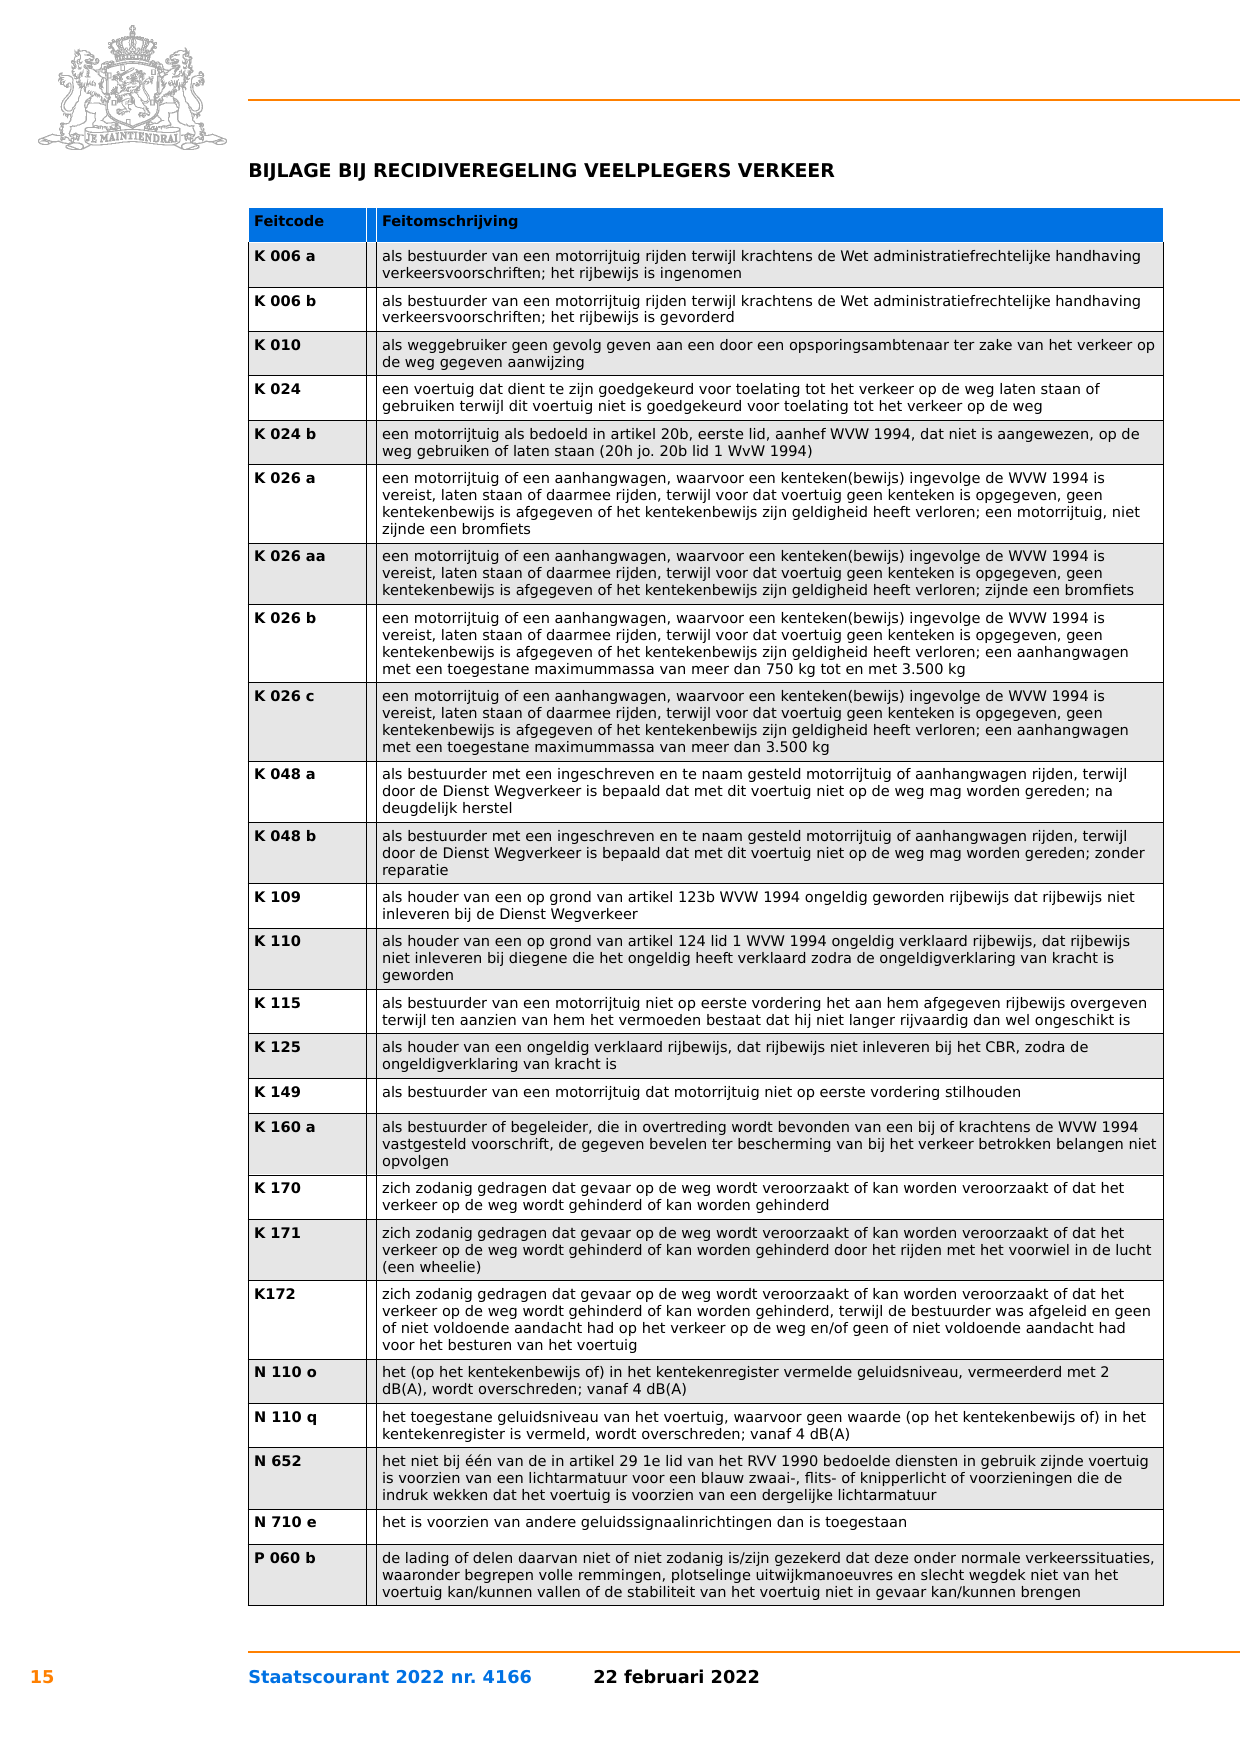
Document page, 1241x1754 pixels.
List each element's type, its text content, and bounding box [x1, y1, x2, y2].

table_cell een motorrijtuig als bedoeld in artikel 20b, eerste lid, aanhef WVW 1994, dat niet is aangewezen, op de weg gebruiken of laten staan (20h jo. 20b lid 1 WvW 1994) [377, 421, 1163, 464]
table_cell als bestuurder met een ingeschreven en te naam gesteld motorrijtuig of aanhangwagen rijden, terwijl door de Dienst Wegverkeer is bepaald dat met dit voertuig niet op de weg mag worden gereden; zonder reparatie [377, 823, 1163, 883]
table_cell K 006 a [249, 243, 366, 287]
table_cell K 024 [249, 376, 366, 420]
table_cell [367, 544, 376, 604]
table_cell [367, 823, 376, 883]
picture [38, 25, 227, 150]
table_cell een motorrijtuig of een aanhangwagen, waarvoor een kenteken(bewijs) ingevolge de WVW 1994 is vereist, laten staan of daarmee rijden, terwijl voor dat voertuig geen kenteken is opgegeven, geen kentekenbewijs is afgegeven of het kentekenbewijs zijn geldigheid heeft verloren; een aanhangwagen met een toegestane maximummassa van meer dan 750 kg tot en met 3.500 kg [377, 605, 1163, 682]
table_cell [367, 376, 376, 420]
table_cell N 110 o [249, 1360, 366, 1403]
table_cell als bestuurder van een motorrijtuig dat motorrijtuig niet op eerste vordering stilhouden [377, 1079, 1163, 1113]
table_cell als bestuurder van een motorrijtuig niet op eerste vordering het aan hem afgegeven rijbewijs overgeven terwijl ten aanzien van hem het vermoeden bestaat dat hij niet langer rijvaardig dan wel ongeschikt is [377, 990, 1163, 1033]
table_cell als houder van een op grond van artikel 124 lid 1 WVW 1994 ongeldig verklaard rijbewijs, dat rijbewijs niet inleveren bij diegene die het ongeldig heeft verklaard zodra de ongeldigverklaring van kracht is geworden [377, 929, 1163, 989]
table_cell zich zodanig gedragen dat gevaar op de weg wordt veroorzaakt of kan worden veroorzaakt of dat het verkeer op de weg wordt gehinderd of kan worden gehinderd [377, 1176, 1163, 1219]
table_cell [367, 1281, 376, 1358]
table_header Feitomschrijving [377, 208, 1163, 242]
table_cell [367, 288, 376, 331]
table_cell [367, 1220, 376, 1280]
table_cell K 048 b [249, 823, 366, 883]
table_cell [367, 1545, 376, 1605]
table_cell als bestuurder van een motorrijtuig rijden terwijl krachtens de Wet administratiefrechtelijke handhaving verkeersvoorschriften; het rijbewijs is ingenomen [377, 243, 1163, 287]
table_cell K 026 c [249, 683, 366, 761]
table_cell een motorrijtuig of een aanhangwagen, waarvoor een kenteken(bewijs) ingevolge de WVW 1994 is vereist, laten staan of daarmee rijden, terwijl voor dat voertuig geen kenteken is opgegeven, geen kentekenbewijs is afgegeven of het kentekenbewijs zijn geldigheid heeft verloren; zijnde een bromfiets [377, 544, 1163, 604]
table_cell K 024 b [249, 421, 366, 464]
table_cell een motorrijtuig of een aanhangwagen, waarvoor een kenteken(bewijs) ingevolge de WVW 1994 is vereist, laten staan of daarmee rijden, terwijl voor dat voertuig geen kenteken is opgegeven, geen kentekenbewijs is afgegeven of het kentekenbewijs zijn geldigheid heeft verloren; een motorrijtuig, niet zijnde een bromfiets [377, 465, 1163, 542]
table_cell de lading of delen daarvan niet of niet zodanig is/zijn gezekerd dat deze onder normale verkeerssituaties, waaronder begrepen volle remmingen, plotselinge uitwijkmanoeuvres en slecht wegdek niet van het voertuig kan/kunnen vallen of de stabiliteit van het voertuig niet in gevaar kan/kunnen brengen [377, 1545, 1163, 1605]
table_cell K 026 aa [249, 544, 366, 604]
table_cell het (op het kentekenbewijs of) in het kentekenregister vermelde geluidsniveau, vermeerderd met 2 dB(A), wordt overschreden; vanaf 4 dB(A) [377, 1360, 1163, 1403]
table_cell K 110 [249, 929, 366, 989]
table_cell K 171 [249, 1220, 366, 1280]
table_cell [367, 1079, 376, 1113]
table_cell [367, 1176, 376, 1219]
table_cell zich zodanig gedragen dat gevaar op de weg wordt veroorzaakt of kan worden veroorzaakt of dat het verkeer op de weg wordt gehinderd of kan worden gehinderd door het rijden met het voorwiel in de lucht (een wheelie) [377, 1220, 1163, 1280]
table_cell een motorrijtuig of een aanhangwagen, waarvoor een kenteken(bewijs) ingevolge de WVW 1994 is vereist, laten staan of daarmee rijden, terwijl voor dat voertuig geen kenteken is opgegeven, geen kentekenbewijs is afgegeven of het kentekenbewijs zijn geldigheid heeft verloren; een aanhangwagen met een toegestane maximummassa van meer dan 3.500 kg [377, 683, 1163, 761]
table_cell [367, 1360, 376, 1403]
table_cell K 115 [249, 990, 366, 1033]
table_cell K 109 [249, 884, 366, 928]
table_cell [367, 683, 376, 761]
table_cell zich zodanig gedragen dat gevaar op de weg wordt veroorzaakt of kan worden veroorzaakt of dat het verkeer op de weg wordt gehinderd of kan worden gehinderd, terwijl de bestuurder was afgeleid en geen of niet voldoende aandacht had op het verkeer op de weg en/of geen of niet voldoende aandacht had voor het besturen van het voertuig [377, 1281, 1163, 1358]
table_cell [367, 1404, 376, 1447]
table_cell [367, 421, 376, 464]
table_cell K 010 [249, 332, 366, 375]
table_cell het toegestane geluidsniveau van het voertuig, waarvoor geen waarde (op het kentekenbewijs of) in het kentekenregister is vermeld, wordt overschreden; vanaf 4 dB(A) [377, 1404, 1163, 1447]
table_cell K 026 a [249, 465, 366, 542]
subtitle BIJLAGE BIJ RECIDIVEREGELING VEELPLEGERS VERKEER [248, 160, 1163, 182]
table_cell K 149 [249, 1079, 366, 1113]
table_cell [367, 605, 376, 682]
table_cell als houder van een op grond van artikel 123b WVW 1994 ongeldig geworden rijbewijs dat rijbewijs niet inleveren bij de Dienst Wegverkeer [377, 884, 1163, 928]
table_cell [367, 929, 376, 989]
table_cell het is voorzien van andere geluidssignaalinrichtingen dan is toegestaan [377, 1510, 1163, 1544]
table_cell K 170 [249, 1176, 366, 1219]
table_cell [367, 1510, 376, 1544]
table_cell als houder van een ongeldig verklaard rijbewijs, dat rijbewijs niet inleveren bij het CBR, zodra de ongeldigverklaring van kracht is [377, 1034, 1163, 1078]
table_cell [367, 762, 376, 822]
table_cell N 652 [249, 1448, 366, 1509]
table_cell [367, 465, 376, 542]
table_cell [367, 1034, 376, 1078]
table_cell N 710 e [249, 1510, 366, 1544]
table_cell N 110 q [249, 1404, 366, 1447]
table_cell [367, 884, 376, 928]
table_cell K 125 [249, 1034, 366, 1078]
table_cell [367, 990, 376, 1033]
table_cell als bestuurder met een ingeschreven en te naam gesteld motorrijtuig of aanhangwagen rijden, terwijl door de Dienst Wegverkeer is bepaald dat met dit voertuig niet op de weg mag worden gereden; na deugdelijk herstel [377, 762, 1163, 822]
table_cell [367, 1448, 376, 1509]
table_cell als bestuurder van een motorrijtuig rijden terwijl krachtens de Wet administratiefrechtelijke handhaving verkeersvoorschriften; het rijbewijs is gevorderd [377, 288, 1163, 331]
table_cell K 026 b [249, 605, 366, 682]
table_cell K172 [249, 1281, 366, 1358]
table_cell als weggebruiker geen gevolg geven aan een door een opsporingsambtenaar ter zake van het verkeer op de weg gegeven aanwijzing [377, 332, 1163, 375]
table_cell K 006 b [249, 288, 366, 331]
table_cell K 048 a [249, 762, 366, 822]
table_cell [367, 1114, 376, 1174]
table_header Feitcode [249, 208, 366, 242]
table_cell [367, 332, 376, 375]
table_header [367, 208, 376, 242]
table_cell als bestuurder of begeleider, die in overtreding wordt bevonden van een bij of krachtens de WVW 1994 vastgesteld voorschrift, de gegeven bevelen ter bescherming van bij het verkeer betrokken belangen niet opvolgen [377, 1114, 1163, 1174]
table_cell P 060 b [249, 1545, 366, 1605]
table_cell het niet bij één van de in artikel 29 1e lid van het RVV 1990 bedoelde diensten in gebruik zijnde voertuig is voorzien van een lichtarmatuur voor een blauw zwaai-, flits- of knipperlicht of voorzieningen die de indruk wekken dat het voertuig is voorzien van een dergelijke lichtarmatuur [377, 1448, 1163, 1509]
table_cell [367, 243, 376, 287]
table_cell een voertuig dat dient te zijn goedgekeurd voor toelating tot het verkeer op de weg laten staan of gebruiken terwijl dit voertuig niet is goedgekeurd voor toelating tot het verkeer op de weg [377, 376, 1163, 420]
table_cell K 160 a [249, 1114, 366, 1174]
